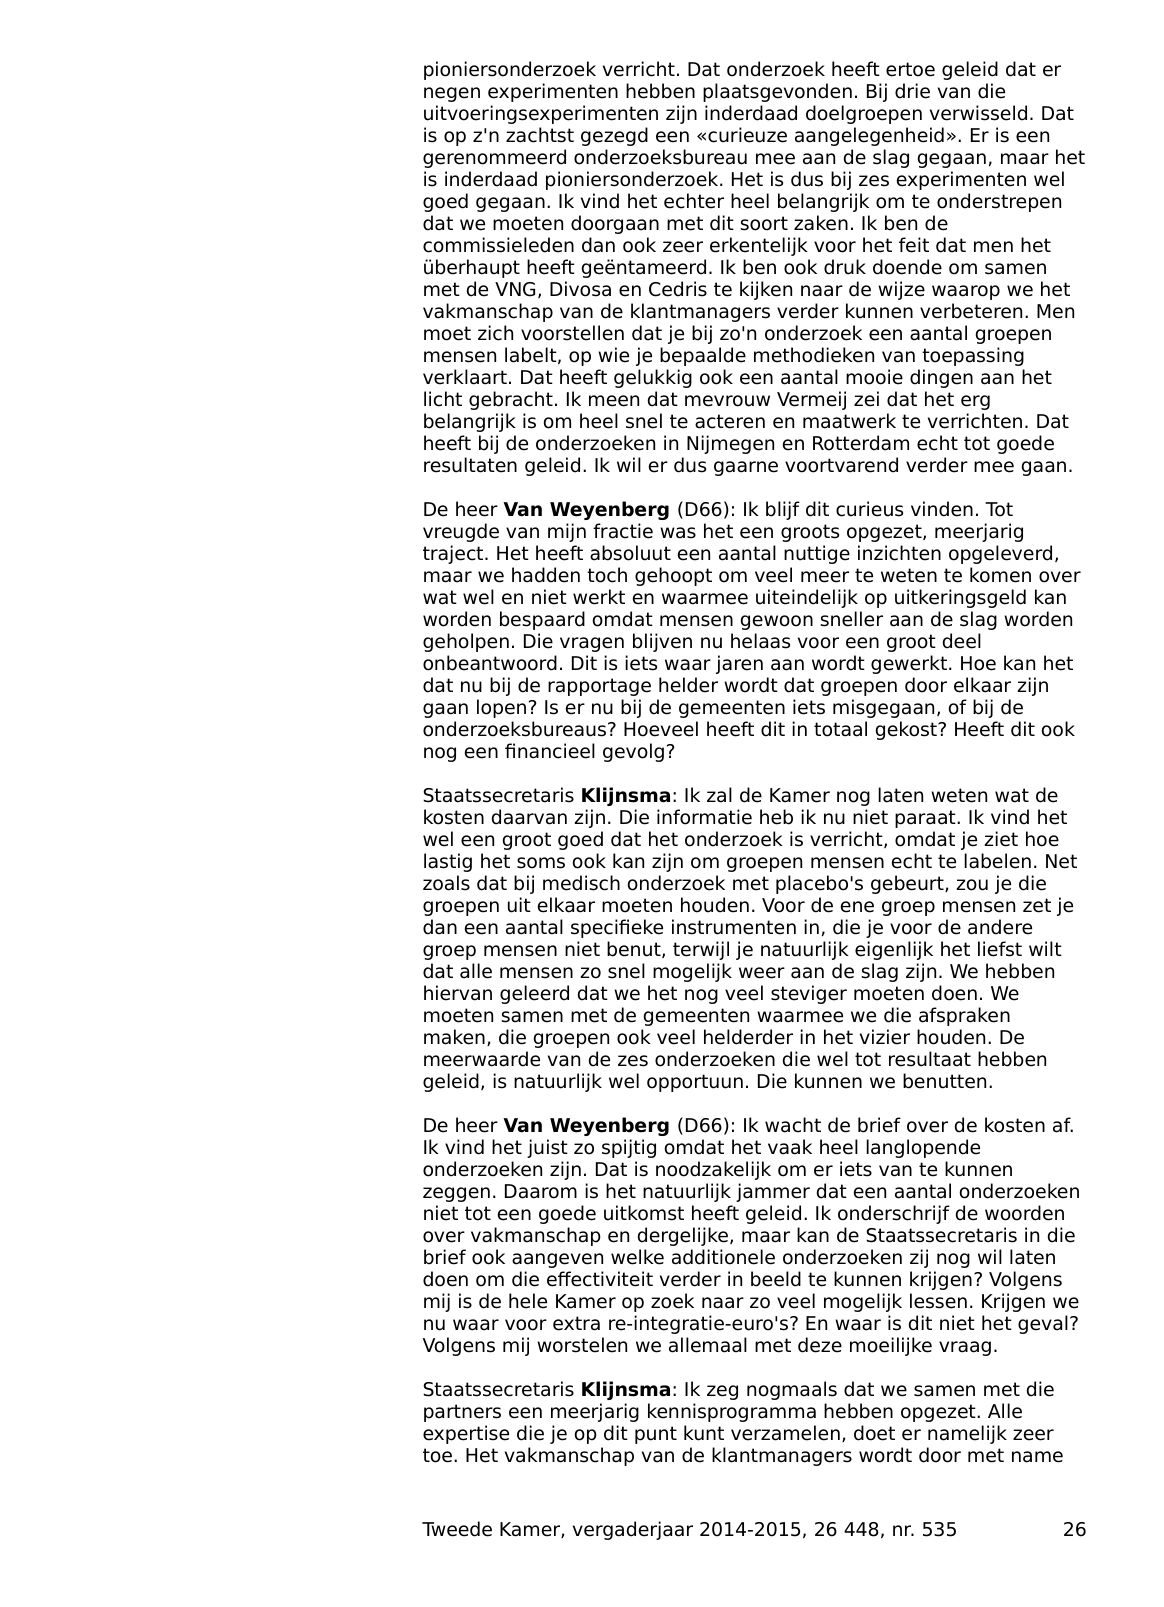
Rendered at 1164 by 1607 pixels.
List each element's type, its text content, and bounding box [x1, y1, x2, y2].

text Staatssecretaris Klijnsma: Ik zal de Kamer nog laten weten wat de kosten daarvan zijn. Die informatie heb ik nu niet paraat. Ik vind het wel een groot goed dat het onderzoek is verricht, omdat je ziet hoe lastig het soms ook kan zijn om groepen mensen echt te labelen. Net zoals dat bij medisch onderzoek met placebo's gebeurt, zou je die groepen uit elkaar moeten houden. Voor de ene groep mensen zet je dan een aantal specifieke instrumenten in, die je voor de andere groep mensen niet benut, terwijl je natuurlijk eigenlijk het liefst wilt dat alle mensen zo snel mogelijk weer aan de slag zijn. We hebben hiervan geleerd dat we het nog veel steviger moeten doen. We moeten samen met de gemeenten waarmee we die afspraken maken, die groepen ook veel helderder in het vizier houden. De meerwaarde van de zes onderzoeken die wel tot resultaat hebben geleid, is natuurlijk wel opportuun. Die kunnen we benutten. [422, 785, 1087, 1092]
text De heer Van Weyenberg (D66): Ik blijf dit curieus vinden. Tot vreugde van mijn fractie was het een groots opgezet, meerjarig traject. Het heeft absoluut een aantal nuttige inzichten opgeleverd, maar we hadden toch gehoopt om veel meer te weten te komen over wat wel en niet werkt en waarmee uiteindelijk op uitkeringsgeld kan worden bespaard omdat mensen gewoon sneller aan de slag worden geholpen. Die vragen blijven nu helaas voor een groot deel onbeantwoord. Dit is iets waar jaren aan wordt gewerkt. Hoe kan het dat nu bij de rapportage helder wordt dat groepen door elkaar zijn gaan lopen? Is er nu bij de gemeenten iets misgegaan, of bij de onderzoeksbureaus? Hoeveel heeft dit in totaal gekost? Heeft dit ook nog een financieel gevolg? [422, 499, 1087, 763]
text De heer Van Weyenberg (D66): Ik wacht de brief over de kosten af. Ik vind het juist zo spijtig omdat het vaak heel langlopende onderzoeken zijn. Dat is noodzakelijk om er iets van te kunnen zeggen. Daarom is het natuurlijk jammer dat een aantal onderzoeken niet tot een goede uitkomst heeft geleid. Ik onderschrijf de woorden over vakmanschap en dergelijke, maar kan de Staatssecretaris in die brief ook aangeven welke additionele onderzoeken zij nog wil laten doen om die effectiviteit verder in beeld te kunnen krijgen? Volgens mij is de hele Kamer op zoek naar zo veel mogelijk lessen. Krijgen we nu waar voor extra re-integratie-euro's? En waar is dit niet het geval? Volgens mij worstelen we allemaal met deze moeilijke vraag. [422, 1115, 1087, 1356]
text pioniersonderzoek verricht. Dat onderzoek heeft ertoe geleid dat er negen experimenten hebben plaatsgevonden. Bij drie van die uitvoeringsexperimenten zijn inderdaad doelgroepen verwisseld. Dat is op z'n zachtst gezegd een «curieuze aangelegenheid». Er is een gerenommeerd onderzoeksbureau mee aan de slag gegaan, maar het is inderdaad pioniersonderzoek. Het is dus bij zes experimenten wel goed gegaan. Ik vind het echter heel belangrijk om te onderstrepen dat we moeten doorgaan met dit soort zaken. Ik ben de commissieleden dan ook zeer erkentelijk voor het feit dat men het überhaupt heeft geëntameerd. Ik ben ook druk doende om samen met de VNG, Divosa en Cedris te kijken naar de wijze waarop we het vakmanschap van de klantmanagers verder kunnen verbeteren. Men moet zich voorstellen dat je bij zo'n onderzoek een aantal groepen mensen labelt, op wie je bepaalde methodieken van toepassing verklaart. Dat heeft gelukkig ook een aantal mooie dingen aan het licht gebracht. Ik meen dat mevrouw Vermeij zei dat het erg belangrijk is om heel snel te acteren en maatwerk te verrichten. Dat heeft bij de onderzoeken in Nijmegen en Rotterdam echt tot goede resultaten geleid. Ik wil er dus gaarne voortvarend verder mee gaan. [422, 59, 1087, 477]
text Staatssecretaris Klijnsma: Ik zeg nogmaals dat we samen met die partners een meerjarig kennisprogramma hebben opgezet. Alle expertise die je op dit punt kunt verzamelen, doet er namelijk zeer toe. Het vakmanschap van de klantmanagers wordt door met name [422, 1379, 1087, 1467]
